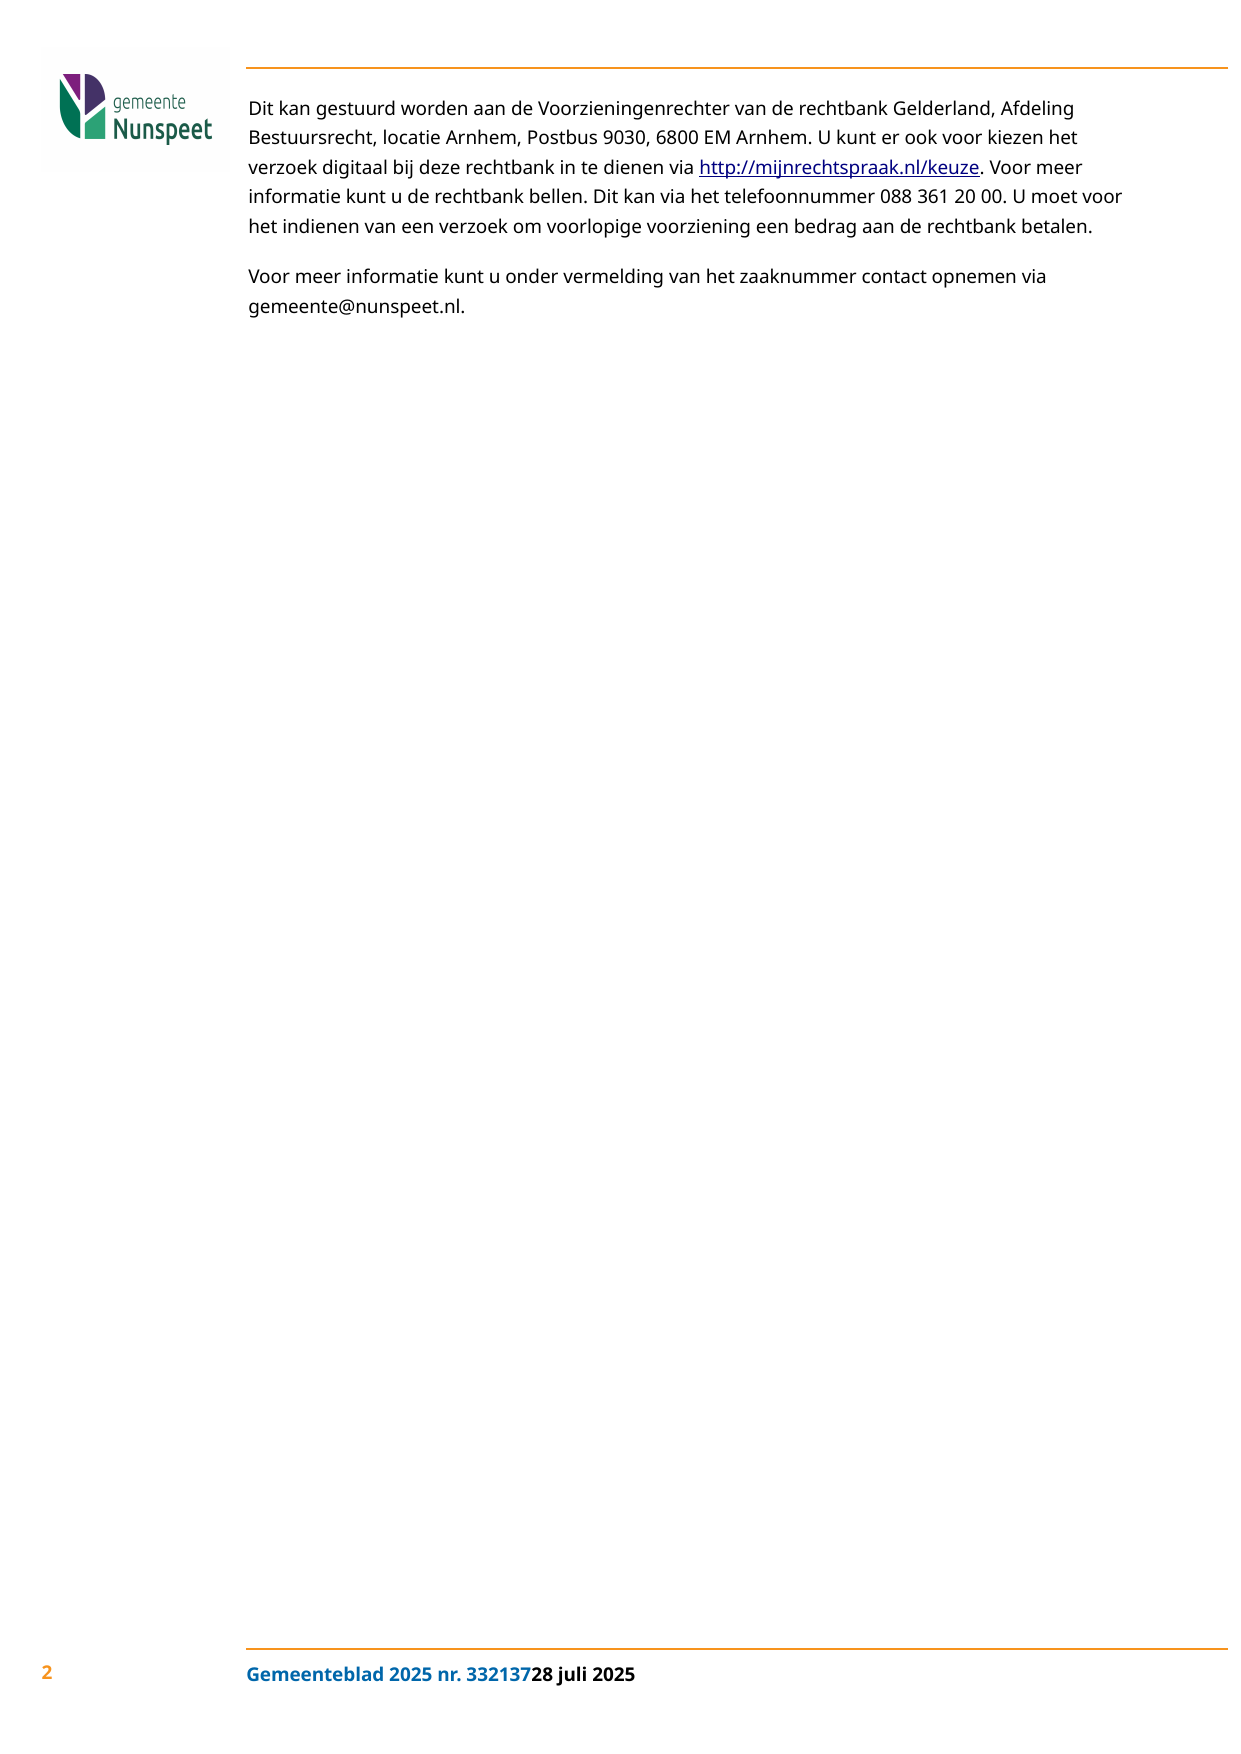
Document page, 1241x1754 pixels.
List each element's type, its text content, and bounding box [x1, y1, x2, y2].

text Dit kan gestuurd worden aan de Voorzieningenrechter van de rechtbank Gelderland, Afdeling Bestuursrecht, locatie Arnhem, Postbus 9030, 6800 EM Arnhem. U kunt er ook voor kiezen het verzoek digitaal bij deze rechtbank in te dienen via http://mijnrechtspraak.nl/keuze. Voor meer informatie kunt u de rechtbank bellen. Dit kan via het telefoonnummer 088 361 20 00. U moet voor het indienen van een verzoek om voorlopige voorziening een bedrag aan de rechtbank betalen. [248, 95, 1152, 239]
picture [41, 47, 231, 172]
text Voor meer informatie kunt u onder vermelding van het zaaknummer contact opnemen via gemeente@nunspeet.nl. [248, 263, 1152, 319]
